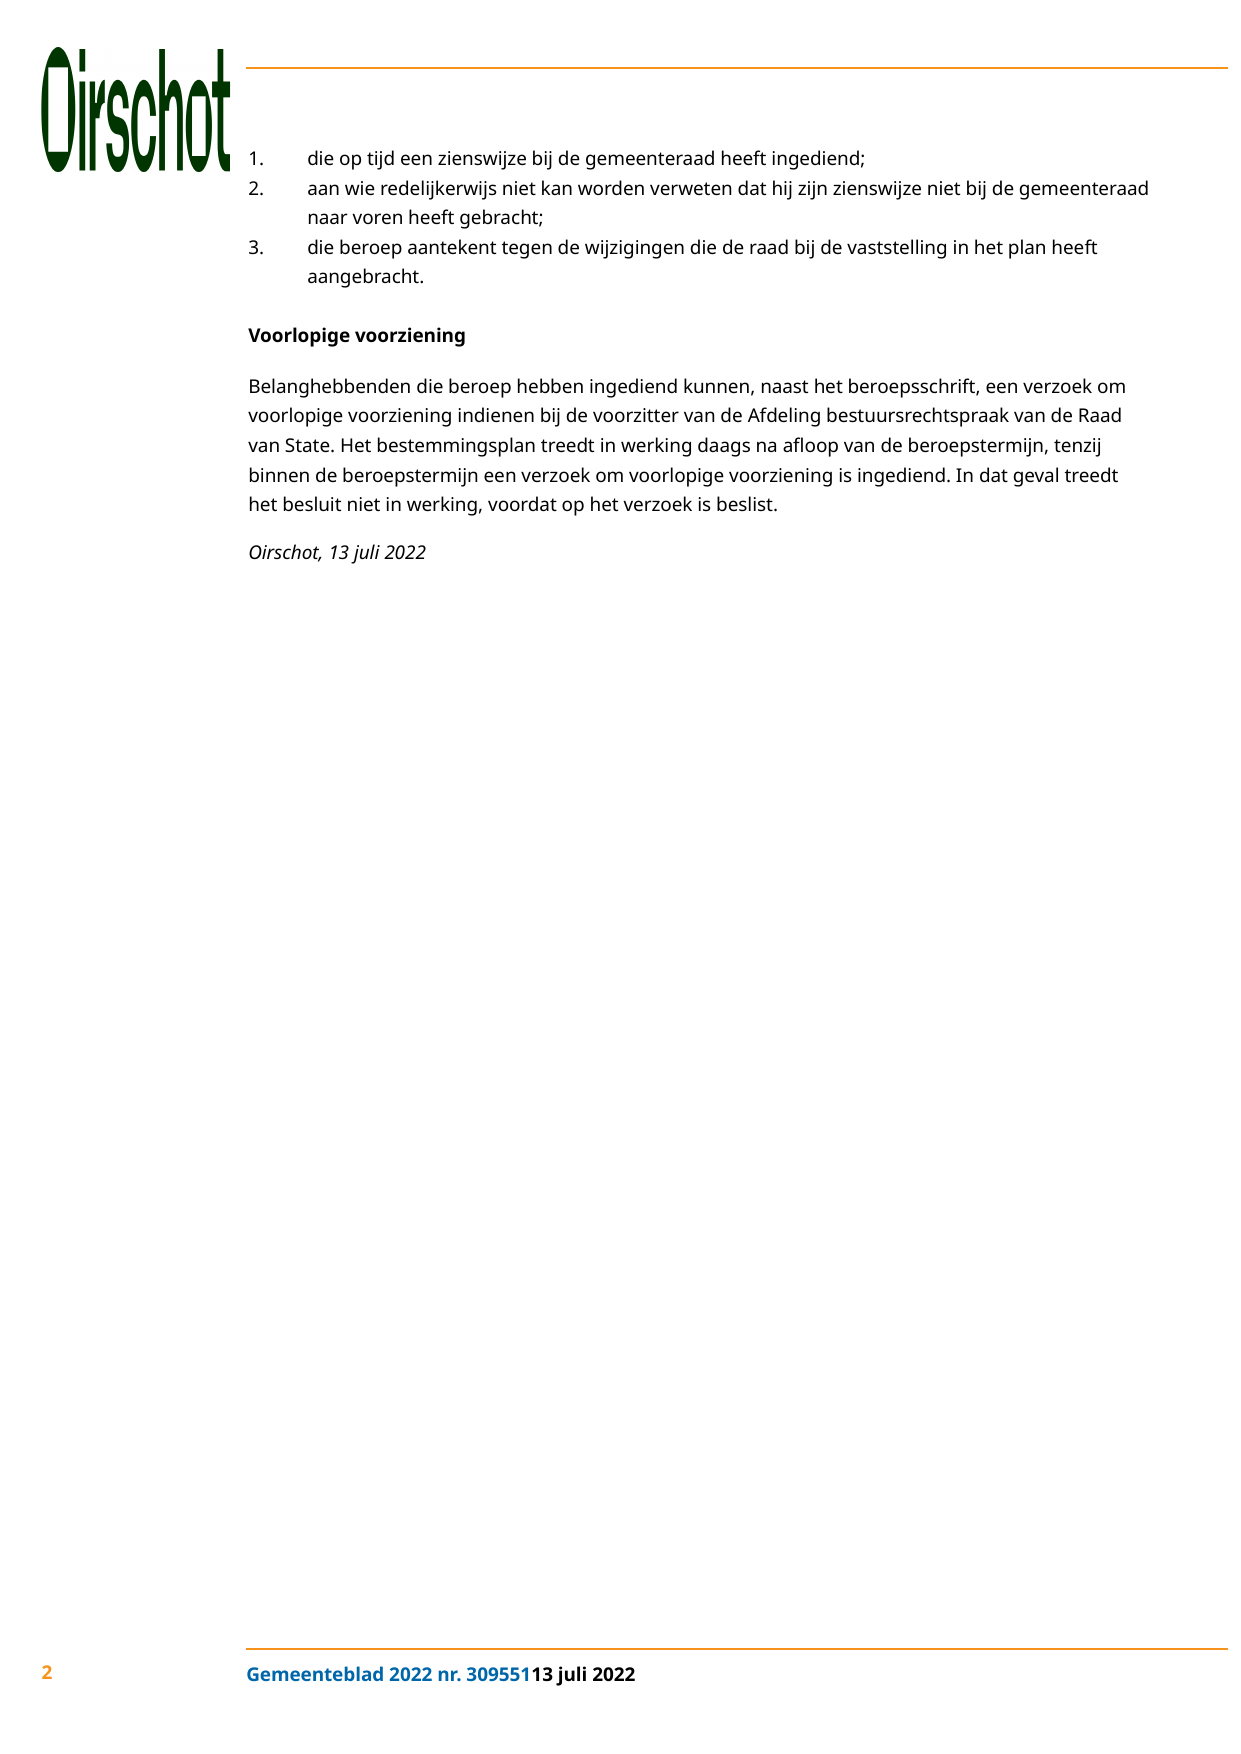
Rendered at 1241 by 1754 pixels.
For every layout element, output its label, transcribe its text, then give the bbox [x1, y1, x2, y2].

picture [41, 47, 231, 172]
list die op tijd een zienswijze bij de gemeenteraad heeft ingediend; [248, 145, 1152, 171]
text Oirschot, 13 juli 2022 [248, 539, 1152, 565]
text Belanghebbenden die beroep hebben ingediend kunnen, naast het beroepsschrift, een verzoek om voorlopige voorziening indienen bij de voorzitter van de Afdeling bestuursrechtspraak van de Raad van State. Het bestemmingsplan treedt in werking daags na afloop van de beroepstermijn, tenzij binnen de beroepstermijn een verzoek om voorlopige voorziening is ingediend. In dat geval treedt het besluit niet in werking, voordat op het verzoek is beslist. [248, 373, 1152, 517]
text Voorlopige voorziening [248, 323, 1152, 348]
list aan wie redelijkerwijs niet kan worden verweten dat hij zijn zienswijze niet bij de gemeenteraad naar voren heeft gebracht; [248, 175, 1152, 230]
list die beroep aantekent tegen de wijzigingen die de raad bij de vaststelling in het plan heeft aangebracht. [248, 234, 1152, 289]
